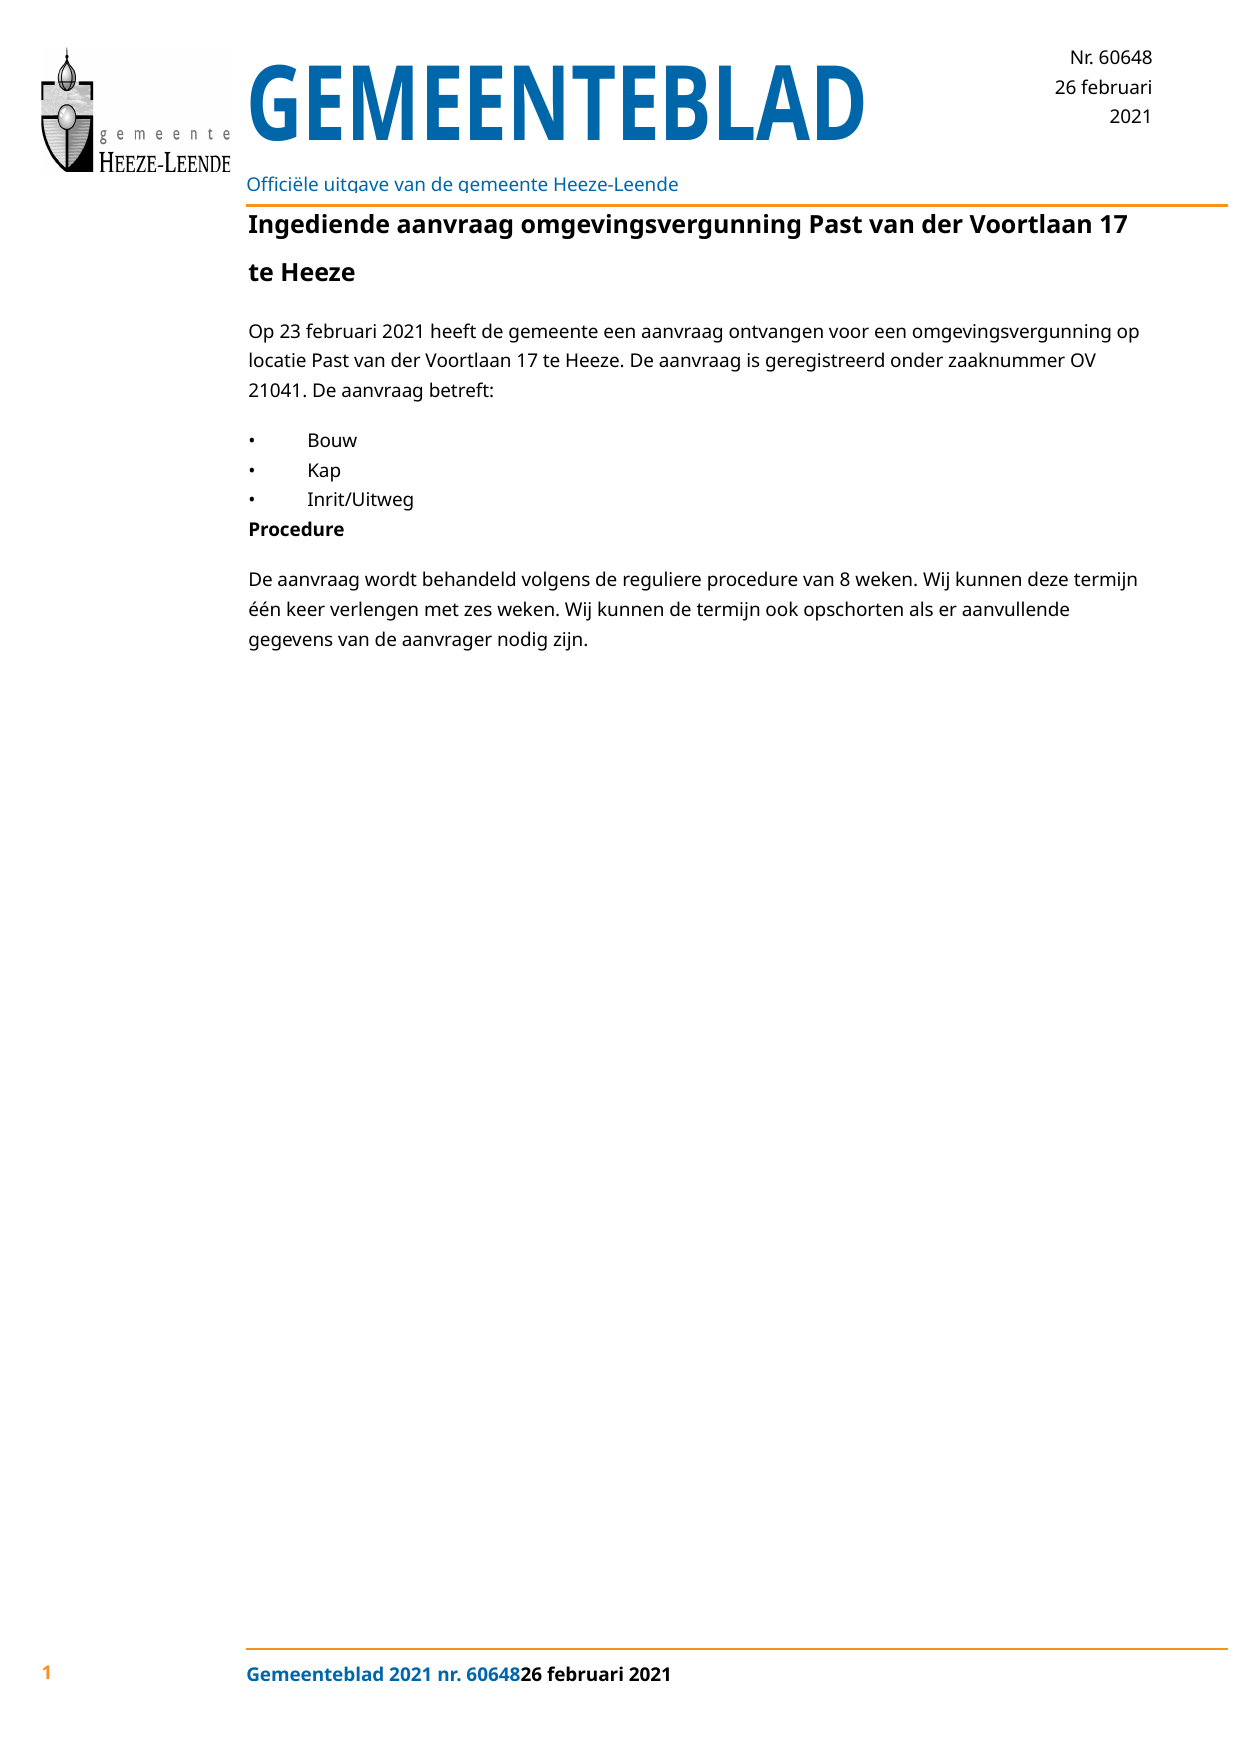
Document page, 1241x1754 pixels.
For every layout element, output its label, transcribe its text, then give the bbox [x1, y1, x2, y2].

text Op 23 februari 2021 heeft de gemeente een aanvraag ontvangen voor een omgevingsvergunning op locatie Past van der Voortlaan 17 te Heeze. De aanvraag is geregistreerd onder zaaknummer OV 21041. De aanvraag betreft: [248, 318, 1152, 403]
list Inrit/Uitweg [248, 487, 1152, 512]
list Kap [248, 457, 1152, 483]
list Bouw [248, 427, 1152, 453]
picture [41, 47, 231, 172]
text Ingediende aanvraag omgevingsvergunning Past van der Voortlaan 17 te Heeze [248, 207, 1152, 288]
text Procedure [248, 516, 1152, 542]
text De aanvraag wordt behandeld volgens de reguliere procedure van 8 weken. Wij kunnen deze termijn één keer verlengen met zes weken. Wij kunnen de termijn ook opschorten als er aanvullende gegevens van de aanvrager nodig zijn. [248, 567, 1152, 652]
